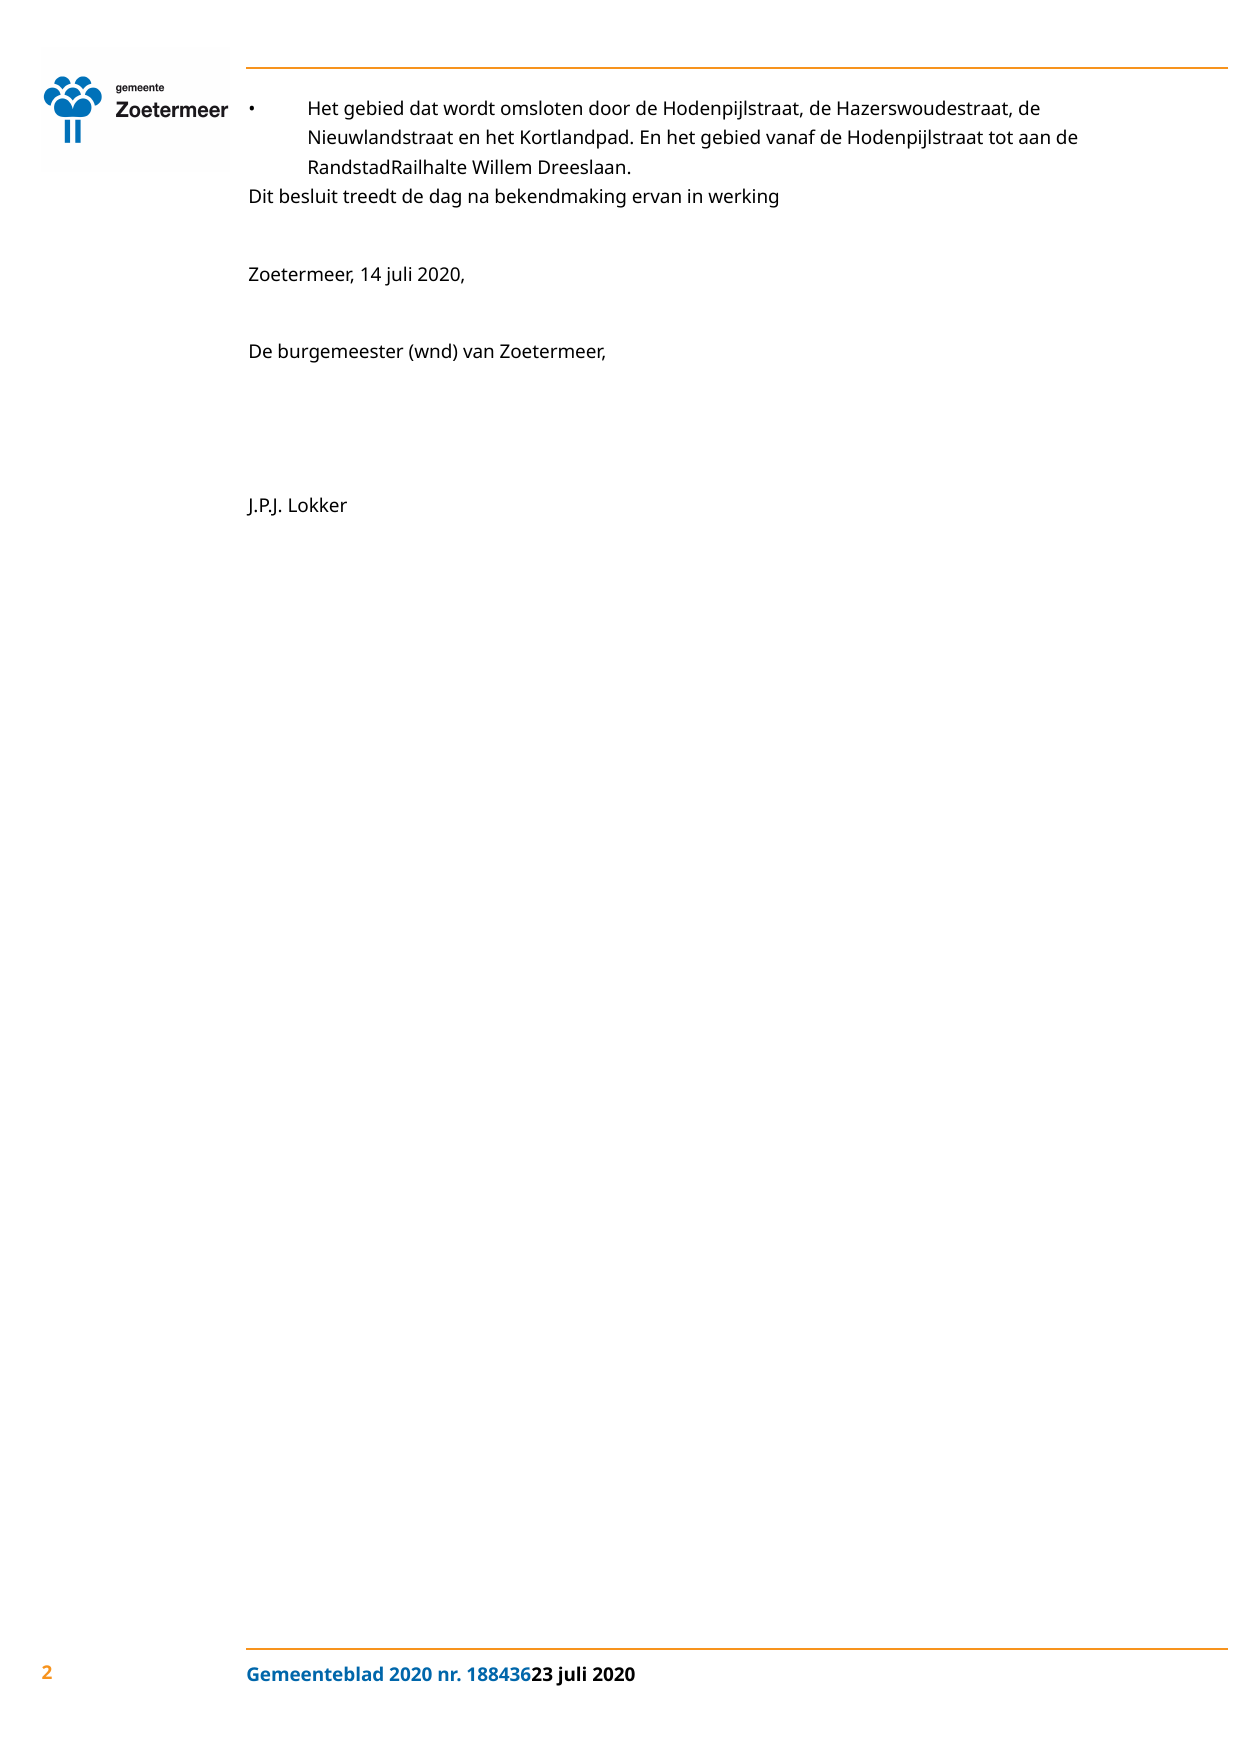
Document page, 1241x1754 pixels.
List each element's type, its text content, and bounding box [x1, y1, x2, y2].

text Dit besluit treedt de dag na bekendmaking ervan in werking [248, 183, 1152, 209]
text De burgemeester (wnd) van Zoetermeer, [248, 338, 1152, 364]
text Zoetermeer, 14 juli 2020, [248, 261, 1152, 286]
picture [41, 47, 231, 172]
text J.P.J. Lokker [248, 492, 1152, 518]
list Het gebied dat wordt omsloten door de Hodenpijlstraat, de Hazerswoudestraat, de Nieuwlandstraat en het Kortlandpad. En het gebied vanaf de Hodenpijlstraat tot aan de RandstadRailhalte Willem Dreeslaan. [248, 95, 1152, 180]
